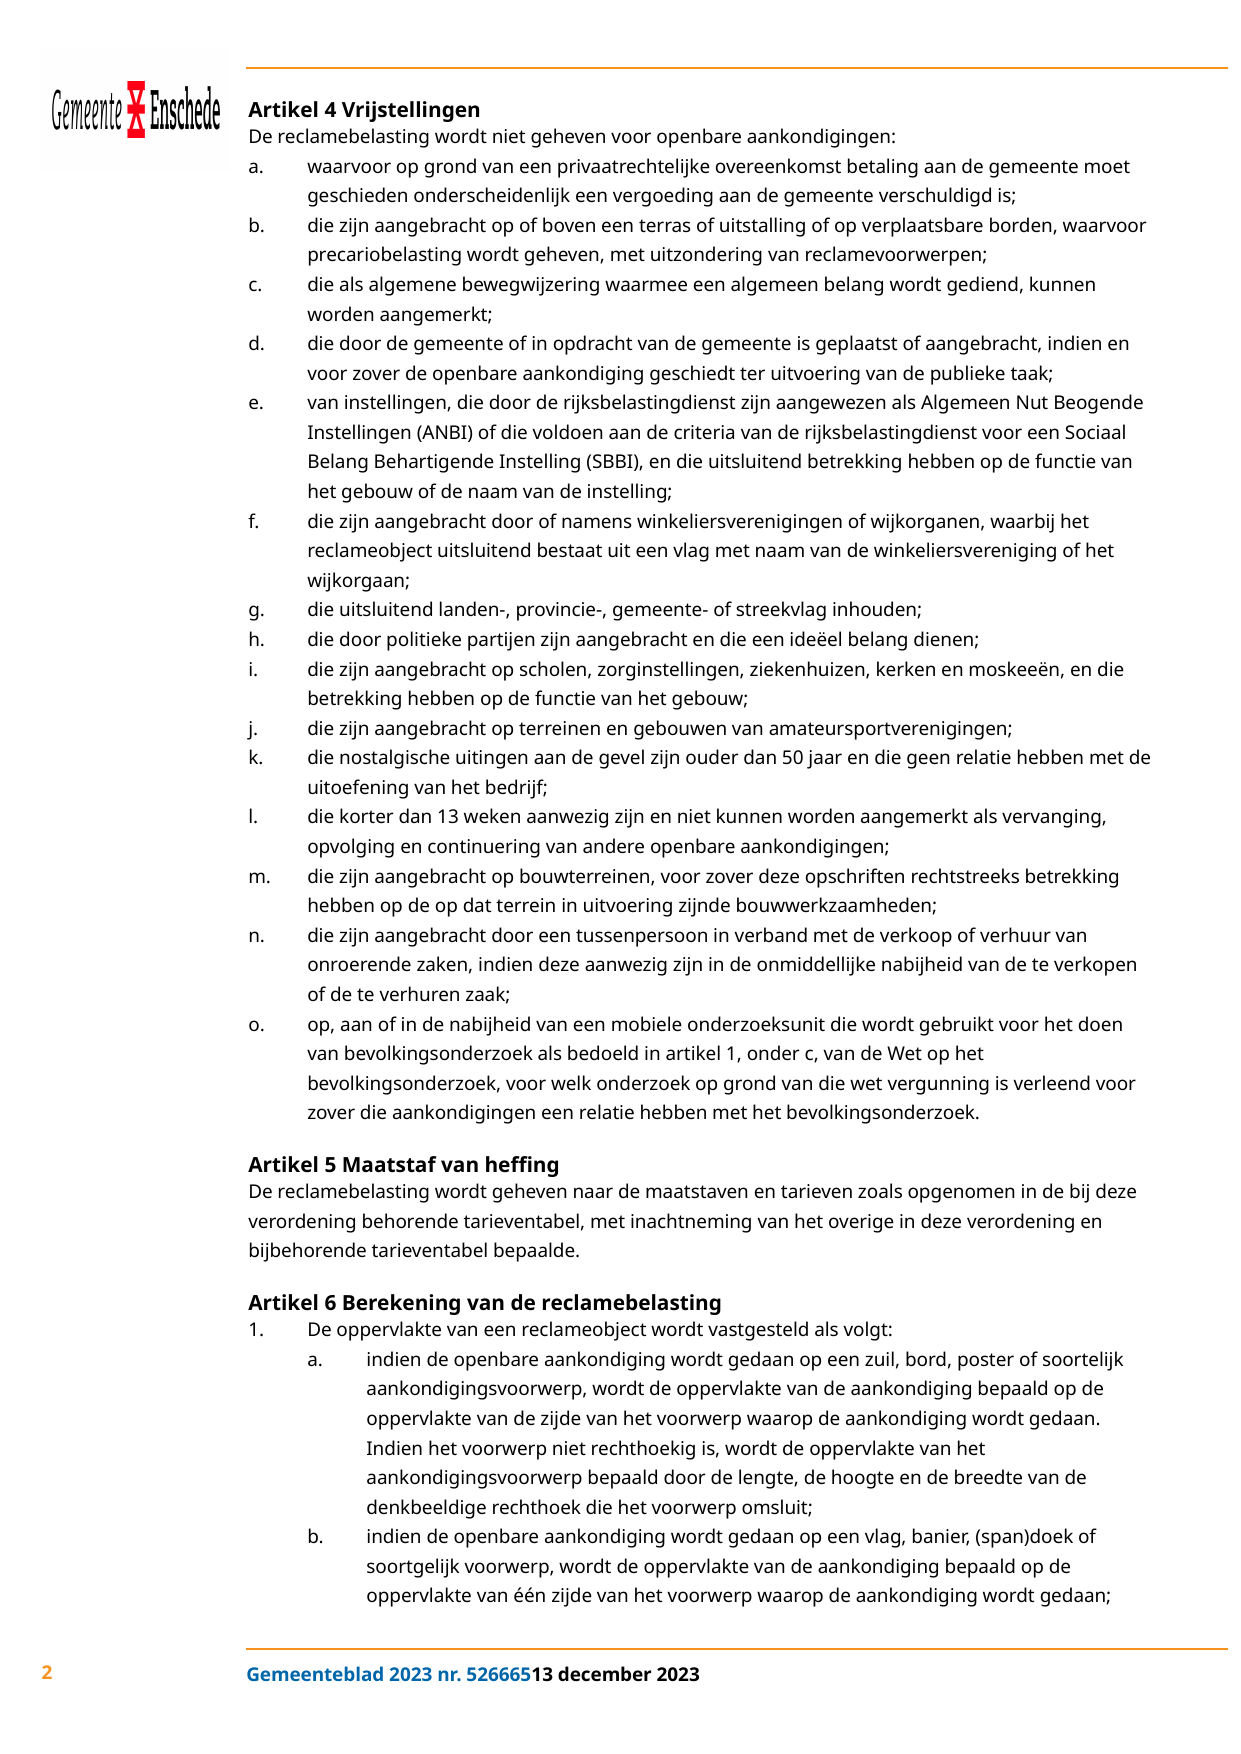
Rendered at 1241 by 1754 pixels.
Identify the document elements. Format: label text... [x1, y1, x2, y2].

list die zijn aangebracht op of boven een terras of uitstalling of op verplaatsbare borden, waarvoor precariobelasting wordt geheven, met uitzondering van reclamevoorwerpen; [248, 212, 1152, 267]
list waarvoor op grond van een privaatrechtelijke overeenkomst betaling aan de gemeente moet geschieden onderscheidenlijk een vergoeding aan de gemeente verschuldigd is; [248, 153, 1152, 208]
list die zijn aangebracht door of namens winkeliersverenigingen of wijkorganen, waarbij het reclameobject uitsluitend bestaat uit een vlag met naam van de winkeliersvereniging of het wijkorgaan; [248, 508, 1152, 593]
text Artikel 5 Maatstaf van heffing [248, 1150, 1152, 1178]
list De oppervlakte van een reclameobject wordt vastgesteld als volgt: [248, 1316, 1152, 1342]
list op, aan of in de nabijheid van een mobiele onderzoeksunit die wordt gebruikt voor het doen van bevolkingsonderzoek als bedoeld in artikel 1, onder c, van de Wet op het bevolkingsonderzoek, voor welk onderzoek op grond van die wet vergunning is verleend voor zover die aankondigingen een relatie hebben met het bevolkingsonderzoek. [248, 1011, 1152, 1125]
text Artikel 6 Berekening van de reclamebelasting [248, 1288, 1152, 1316]
list die uitsluitend landen-, provincie-, gemeente- of streekvlag inhouden; [248, 597, 1152, 622]
text De reclamebelasting wordt niet geheven voor openbare aankondigingen: [248, 123, 1152, 149]
list die zijn aangebracht op scholen, zorginstellingen, ziekenhuizen, kerken en moskeeën, en die betrekking hebben op de functie van het gebouw; [248, 656, 1152, 711]
text Artikel 4 Vrijstellingen [248, 95, 1152, 123]
list indien de openbare aankondiging wordt gedaan op een zuil, bord, poster of soortelijk aankondigingsvoorwerp, wordt de oppervlakte van de aankondiging bepaald op de oppervlakte van de zijde van het voorwerp waarop de aankondiging wordt gedaan. Indien het voorwerp niet rechthoekig is, wordt de oppervlakte van het aankondigingsvoorwerp bepaald door de lengte, de hoogte en de breedte van de denkbeeldige rechthoek die het voorwerp omsluit; [307, 1346, 1152, 1519]
list die korter dan 13 weken aanwezig zijn en niet kunnen worden aangemerkt als vervanging, opvolging en continuering van andere openbare aankondigingen; [248, 804, 1152, 859]
list die nostalgische uitingen aan de gevel zijn ouder dan 50 jaar en die geen relatie hebben met de uitoefening van het bedrijf; [248, 744, 1152, 800]
list die zijn aangebracht op terreinen en gebouwen van amateursportverenigingen; [248, 715, 1152, 741]
list van instellingen, die door de rijksbelastingdienst zijn aangewezen als Algemeen Nut Beogende Instellingen (ANBI) of die voldoen aan de criteria van de rijksbelastingdienst voor een Sociaal Belang Behartigende Instelling (SBBI), en die uitsluitend betrekking hebben op de functie van het gebouw of de naam van de instelling; [248, 389, 1152, 504]
list die zijn aangebracht op bouwterreinen, voor zover deze opschriften rechtstreeks betrekking hebben op de op dat terrein in uitvoering zijnde bouwwerkzaamheden; [248, 863, 1152, 918]
list indien de openbare aankondiging wordt gedaan op een vlag, banier, (span)doek of soortgelijk voorwerp, wordt de oppervlakte van de aankondiging bepaald op de oppervlakte van één zijde van het voorwerp waarop de aankondiging wordt gedaan; [307, 1523, 1152, 1608]
list die zijn aangebracht door een tussenpersoon in verband met de verkoop of verhuur van onroerende zaken, indien deze aanwezig zijn in de onmiddellijke nabijheid van de te verkopen of de te verhuren zaak; [248, 922, 1152, 1007]
list die door politieke partijen zijn aangebracht en die een ideëel belang dienen; [248, 626, 1152, 652]
text De reclamebelasting wordt geheven naar de maatstaven en tarieven zoals opgenomen in de bij deze verordening behorende tarieventabel, met inachtneming van het overige in deze verordening en bijbehorende tarieventabel bepaalde. [248, 1178, 1152, 1263]
list die als algemene bewegwijzering waarmee een algemeen belang wordt gediend, kunnen worden aangemerkt; [248, 271, 1152, 326]
list die door de gemeente of in opdracht van de gemeente is geplaatst of aangebracht, indien en voor zover de openbare aankondiging geschiedt ter uitvoering van de publieke taak; [248, 330, 1152, 386]
picture [41, 47, 231, 172]
